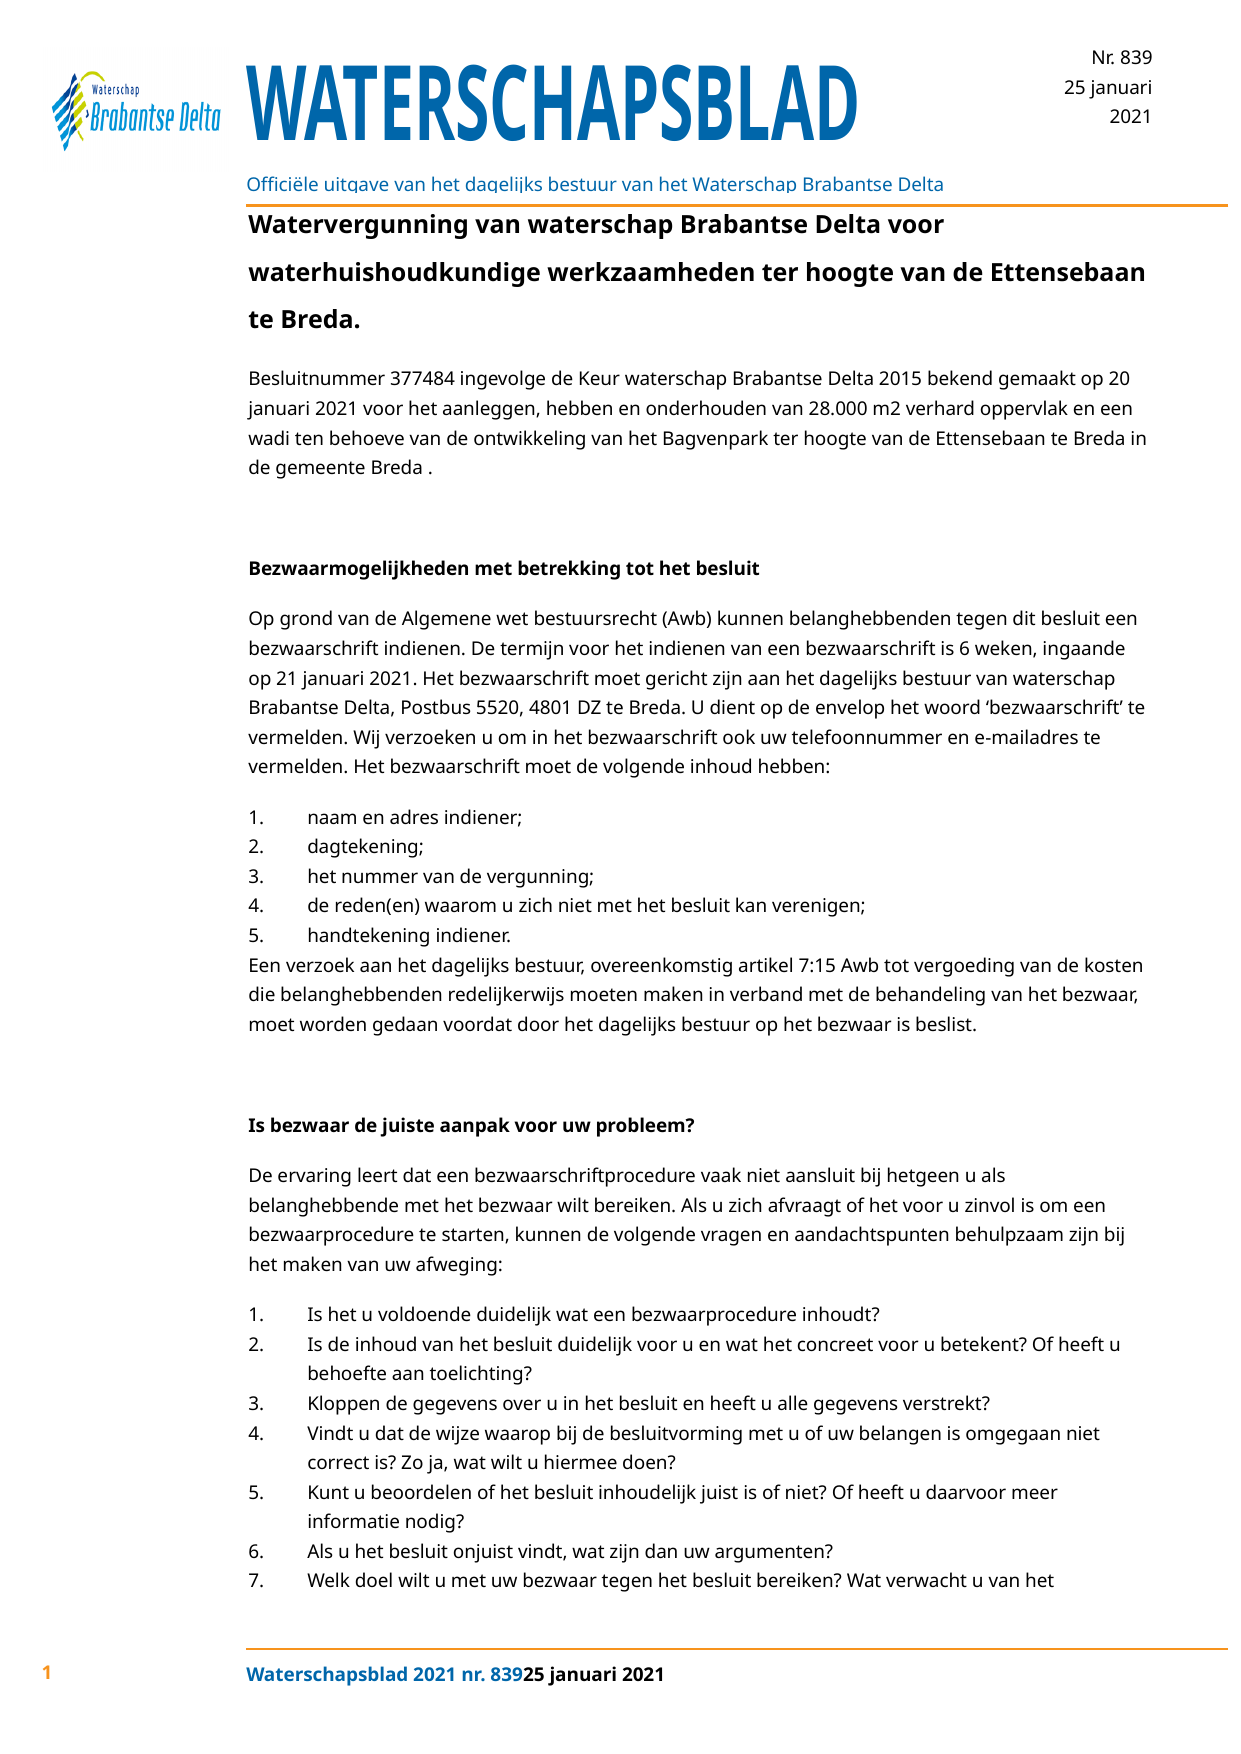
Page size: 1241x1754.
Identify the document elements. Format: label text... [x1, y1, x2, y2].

list dagtekening; [248, 833, 1152, 859]
list Vindt u dat de wijze waarop bij de besluitvorming met u of uw belangen is omgegaan niet correct is? Zo ja, wat wilt u hiermee doen? [248, 1420, 1152, 1475]
text Op grond van de Algemene wet bestuursrecht (Awb) kunnen belanghebbenden tegen dit besluit een bezwaarschrift indienen. De termijn voor het indienen van een bezwaarschrift is 6 weken, ingaande op 21 januari 2021. Het bezwaarschrift moet gericht zijn aan het dagelijks bestuur van waterschap Brabantse Delta, Postbus 5520, 4801 DZ te Breda. U dient op de envelop het woord ‘bezwaarschrift’ te vermelden. Wij verzoeken u om in het bezwaarschrift ook uw telefoonnummer en e‑mailadres te vermelden. Het bezwaarschrift moet de volgende inhoud hebben: [248, 606, 1152, 779]
list het nummer van de vergunning; [248, 863, 1152, 889]
list Als u het besluit onjuist vindt, wat zijn dan uw argumenten? [248, 1538, 1152, 1564]
list de reden(en) waarom u zich niet met het besluit kan verenigen; [248, 893, 1152, 918]
list Welk doel wilt u met uw bezwaar tegen het besluit bereiken? Wat verwacht u van het [248, 1568, 1152, 1593]
text Is bezwaar de juiste aanpak voor uw probleem? [248, 1112, 1152, 1137]
text Watervergunning van waterschap Brabantse Delta voor waterhuishoudkundige werkzaamheden ter hoogte van de Ettensebaan te Breda. [248, 207, 1152, 336]
text Een verzoek aan het dagelijks bestuur, overeenkomstig artikel 7:15 Awb tot vergoeding van de kosten die belanghebbenden redelijkerwijs moeten maken in verband met de behandeling van het bezwaar, moet worden gedaan voordat door het dagelijks bestuur op het bezwaar is beslist. [248, 952, 1152, 1037]
list naam en adres indiener; [248, 804, 1152, 829]
text De ervaring leert dat een bezwaarschriftprocedure vaak niet aansluit bij hetgeen u als belanghebbende met het bezwaar wilt bereiken. Als u zich afvraagt of het voor u zinvol is om een bezwaarprocedure te starten, kunnen de volgende vragen en aandachtspunten behulpzaam zijn bij het maken van uw afweging: [248, 1162, 1152, 1277]
list handtekening indiener. [248, 922, 1152, 948]
list Is de inhoud van het besluit duidelijk voor u en wat het concreet voor u betekent? Of heeft u behoefte aan toelichting? [248, 1331, 1152, 1386]
text Besluitnummer 377484 ingevolge de Keur waterschap Brabantse Delta 2015 bekend gemaakt op 20 januari 2021 voor het aanleggen, hebben en onderhouden van 28.000 m2 verhard oppervlak en een wadi ten behoeve van de ontwikkeling van het Bagvenpark ter hoogte van de Ettensebaan te Breda in de gemeente Breda . [248, 366, 1152, 480]
picture [41, 47, 231, 172]
list Is het u voldoende duidelijk wat een bezwaarprocedure inhoudt? [248, 1301, 1152, 1327]
text Bezwaarmogelijkheden met betrekking tot het besluit [248, 555, 1152, 581]
list Kloppen de gegevens over u in het besluit en heeft u alle gegevens verstrekt? [248, 1390, 1152, 1416]
list Kunt u beoordelen of het besluit inhoudelijk juist is of niet? Of heeft u daarvoor meer informatie nodig? [248, 1479, 1152, 1534]
